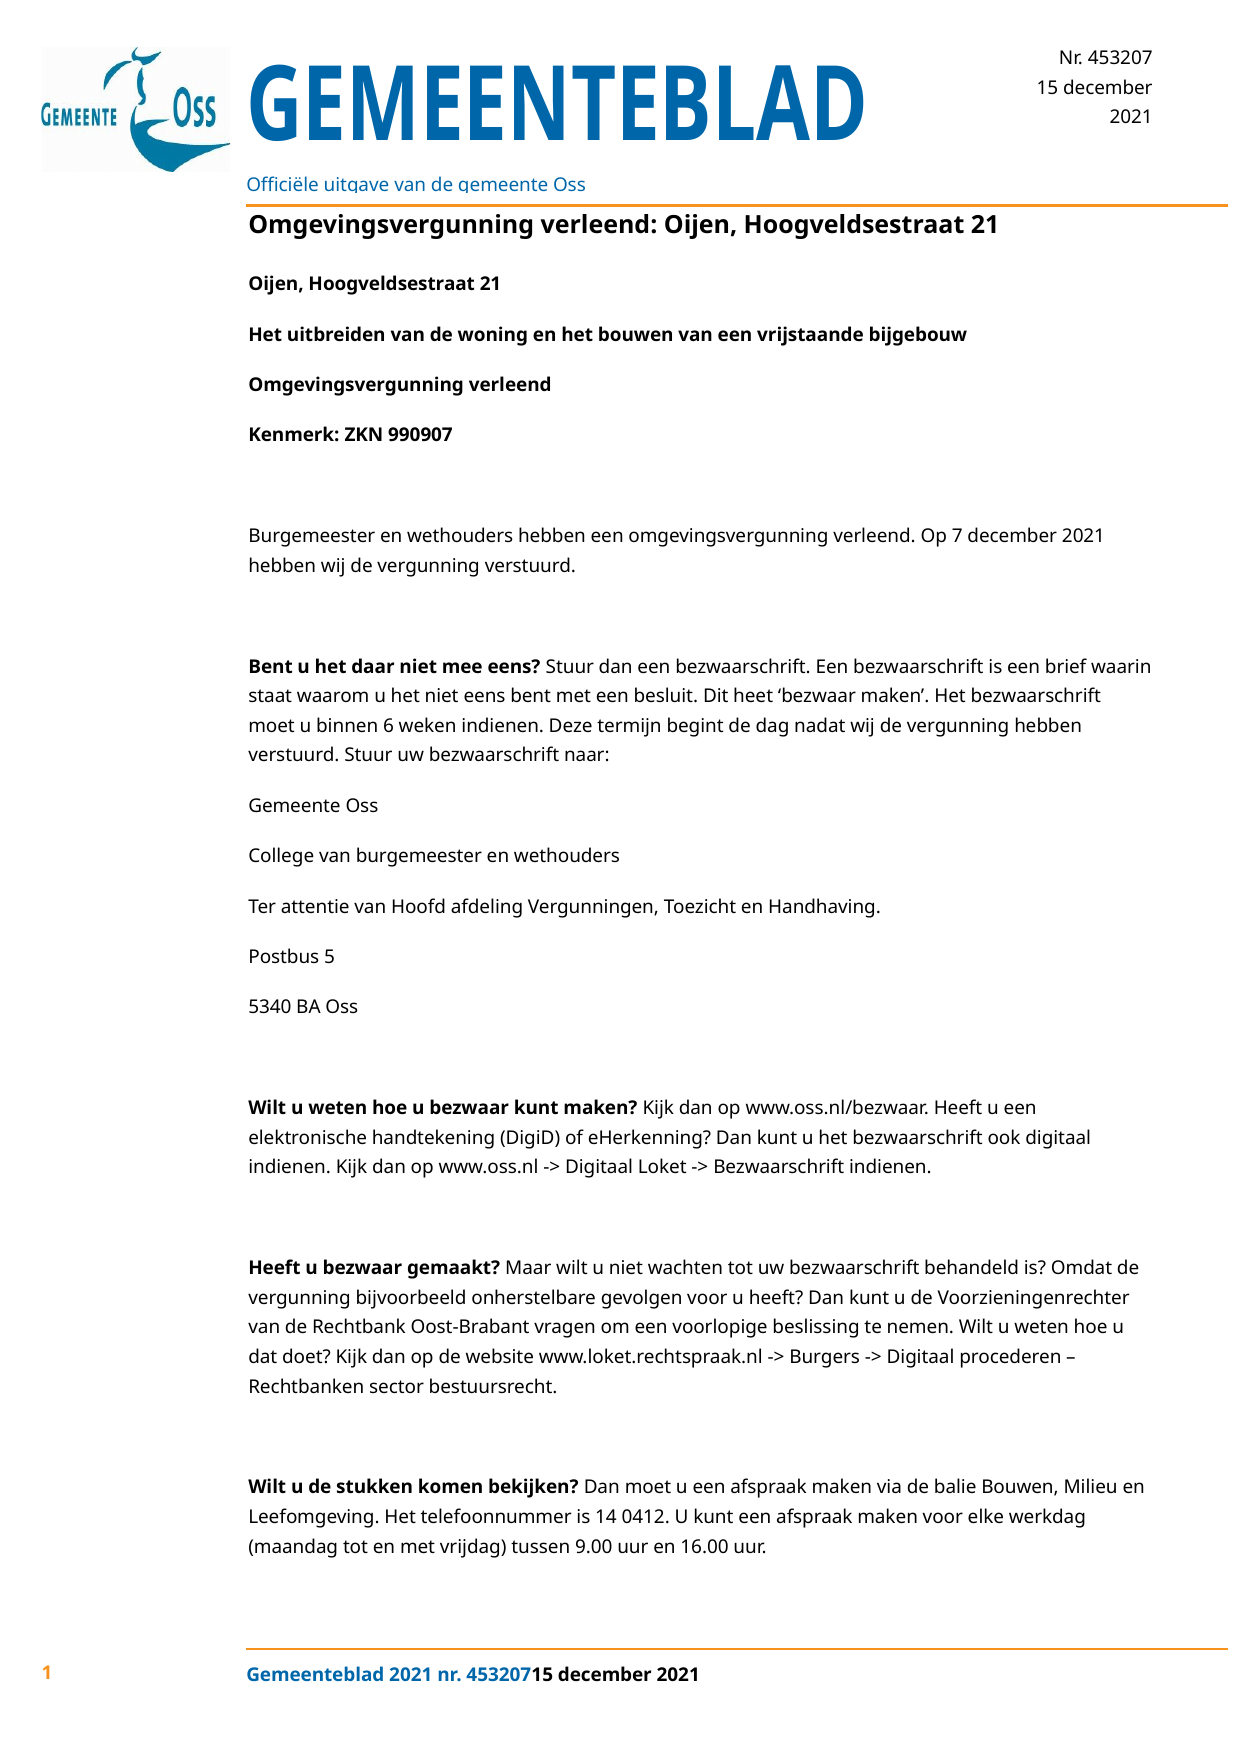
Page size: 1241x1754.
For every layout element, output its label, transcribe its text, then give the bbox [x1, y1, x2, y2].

text Kenmerk: ZKN 990907 [248, 422, 1152, 447]
text Oijen, Hoogveldsestraat 21 [248, 270, 1152, 296]
text Ter attentie van Hoofd afdeling Vergunningen, Toezicht en Handhaving. [248, 893, 1152, 918]
text Omgevingsvergunning verleend [248, 371, 1152, 397]
text Wilt u weten hoe u bezwaar kunt maken? Kijk dan op www.oss.nl/bezwaar. Heeft u een elektronische handtekening (DigiD) of eHerkenning? Dan kunt u het bezwaarschrift ook digitaal indienen. Kijk dan op www.oss.nl -> Digitaal Loket -> Bezwaarschrift indienen. [248, 1094, 1152, 1179]
picture [41, 47, 231, 172]
text Heeft u bezwaar gemaakt? Maar wilt u niet wachten tot uw bezwaarschrift behandeld is? Omdat de vergunning bijvoorbeeld onherstelbare gevolgen voor u heeft? Dan kunt u de Voorzieningenrechter van de Rechtbank Oost-Brabant vragen om een voorlopige beslissing te nemen. Wilt u weten hoe u dat doet? Kijk dan op de website www.loket.rechtspraak.nl -> Burgers -> Digitaal procederen – Rechtbanken sector bestuursrecht. [248, 1254, 1152, 1398]
text Gemeente Oss [248, 792, 1152, 818]
text Het uitbreiden van de woning en het bouwen van een vrijstaande bijgebouw [248, 321, 1152, 346]
text Bent u het daar niet mee eens? Stuur dan een bezwaarschrift. Een bezwaarschrift is een brief waarin staat waarom u het niet eens bent met een besluit. Dit heet ‘bezwaar maken’. Het bezwaarschrift moet u binnen 6 weken indienen. Deze termijn begint de dag nadat wij de vergunning hebben verstuurd. Stuur uw bezwaarschrift naar: [248, 653, 1152, 767]
text 5340 BA Oss [248, 994, 1152, 1019]
text Wilt u de stukken komen bekijken? Dan moet u een afspraak maken via de balie Bouwen, Milieu en Leefomgeving. Het telefoonnummer is 14 0412. U kunt een afspraak maken voor elke werkdag (maandag tot en met vrijdag) tussen 9.00 uur en 16.00 uur. [248, 1474, 1152, 1558]
text College van burgemeester en wethouders [248, 842, 1152, 868]
text Omgevingsvergunning verleend: Oijen, Hoogveldsestraat 21 [248, 207, 1152, 241]
text Postbus 5 [248, 943, 1152, 969]
text Burgemeester en wethouders hebben een omgevingsvergunning verleend. Op 7 december 2021 hebben wij de vergunning verstuurd. [248, 522, 1152, 578]
